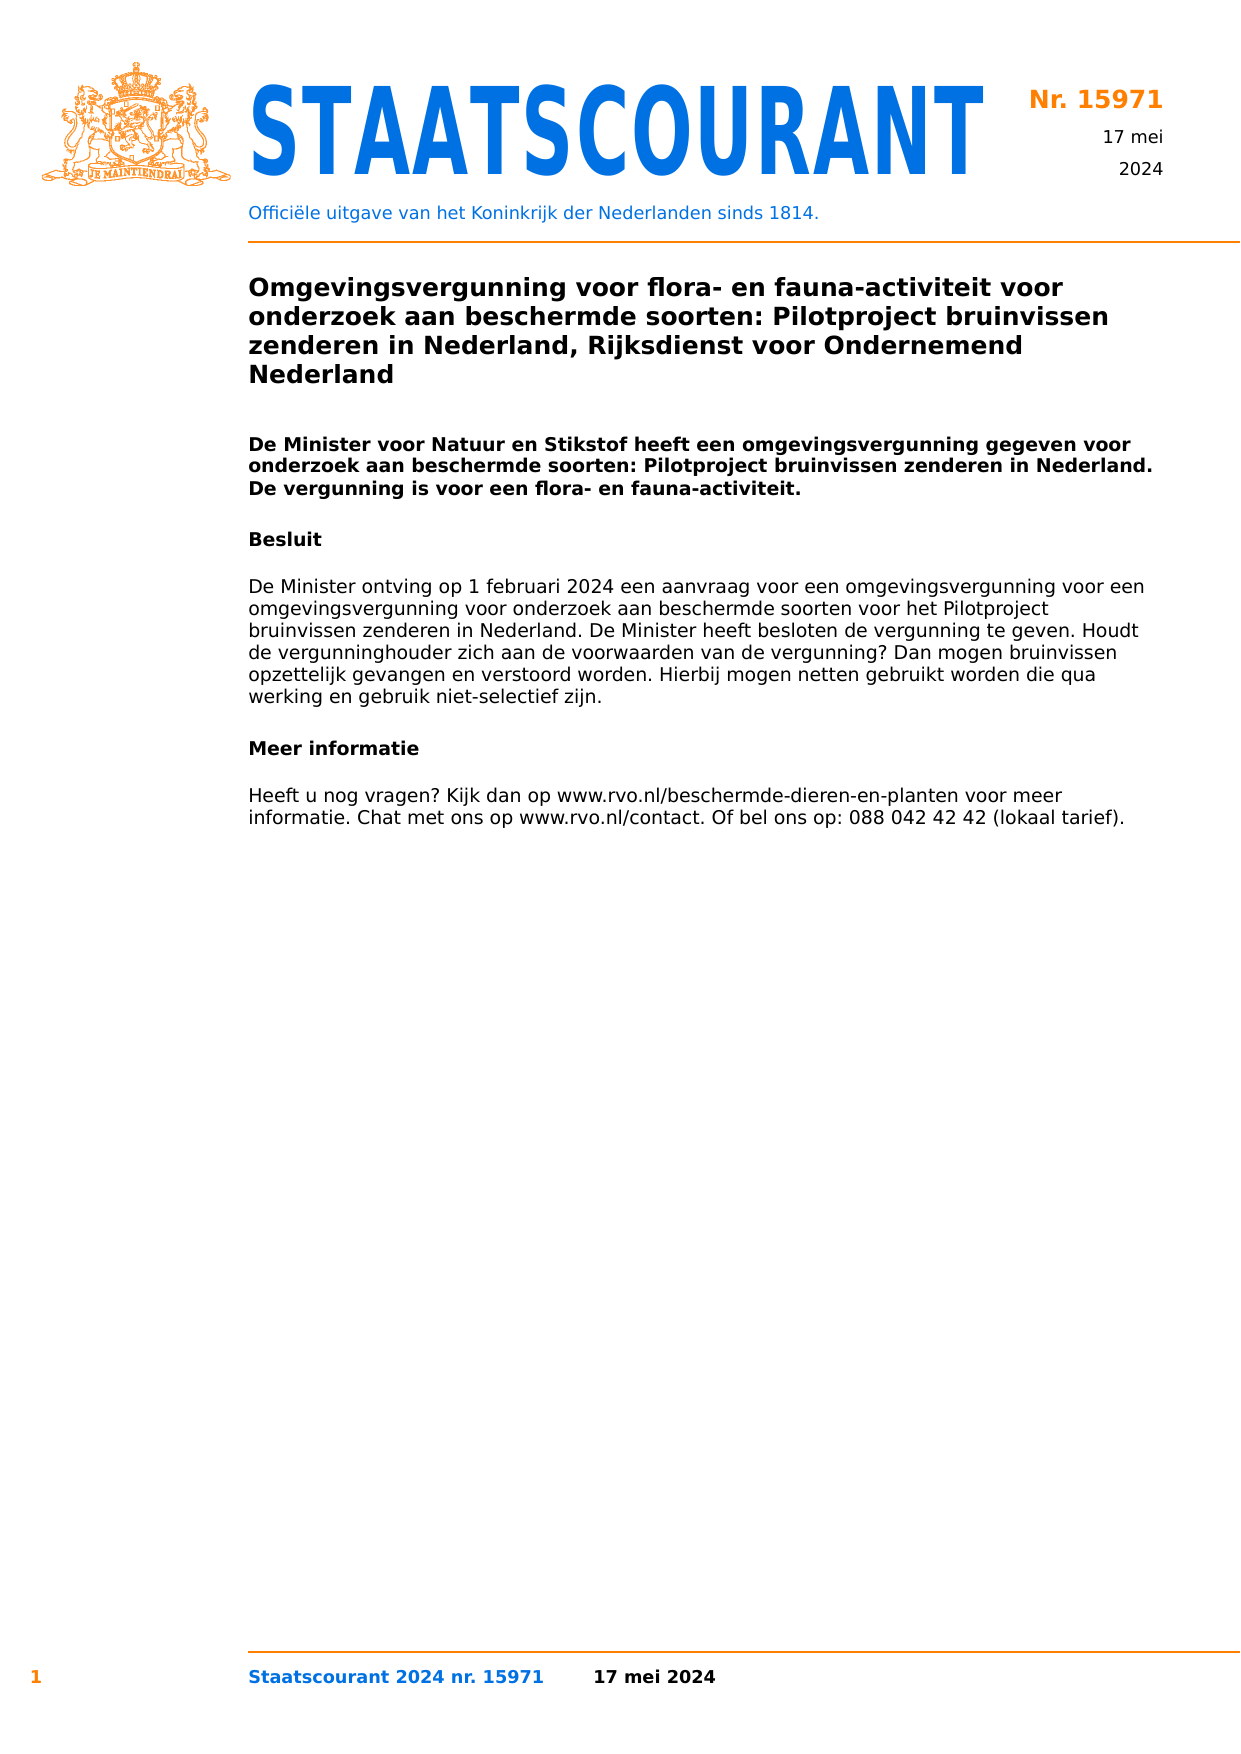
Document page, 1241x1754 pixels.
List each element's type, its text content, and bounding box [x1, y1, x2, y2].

subtitle Meer informatie [248, 738, 1163, 760]
table_cell Officiële uitgave van het Koninkrijk der Nederlanden sinds 1814. [248, 203, 1240, 241]
text Heeft u nog vragen? Kijk dan op www.rvo.nl/beschermde-dieren-en-planten voor meer informatie. Chat met ons op www.rvo.nl/contact. Of bel ons op: 088 042 42 42 (lokaal tarief). [248, 785, 1163, 829]
subtitle Besluit [248, 529, 1163, 551]
text De Minister ontving op 1 februari 2024 een aanvraag voor een omgevingsvergunning voor een omgevingsvergunning voor onderzoek aan beschermde soorten voor het Pilotproject bruinvissen zenderen in Nederland. De Minister heeft besloten de vergunning te geven. Houdt de vergunninghouder zich aan de voorwaarden van de vergunning? Dan mogen bruinvissen opzettelijk gevangen en verstoord worden. Hierbij mogen netten gebruikt worden die qua werking en gebruik niet-selectief zijn. [248, 576, 1163, 708]
table_header Nr. 15971 [998, 62, 1240, 121]
text De Minister voor Natuur en Stikstof heeft een omgevingsvergunning gegeven voor onderzoek aan beschermde soorten: Pilotproject bruinvissen zenderen in Nederland. De vergunning is voor een flora- en fauna-activiteit. [248, 433, 1163, 499]
table_header [25, 62, 248, 241]
picture [41, 62, 231, 186]
table_header STAATSCOURANT [248, 62, 998, 203]
table_cell 2024 [998, 153, 1240, 203]
subtitle Omgevingsvergunning voor flora- en fauna-activiteit voor onderzoek aan beschermde soorten: Pilotproject bruinvissen zenderen in Nederland, Rijksdienst voor Ondernemend Nederland [248, 273, 1163, 390]
table_cell 17 mei [998, 121, 1240, 153]
